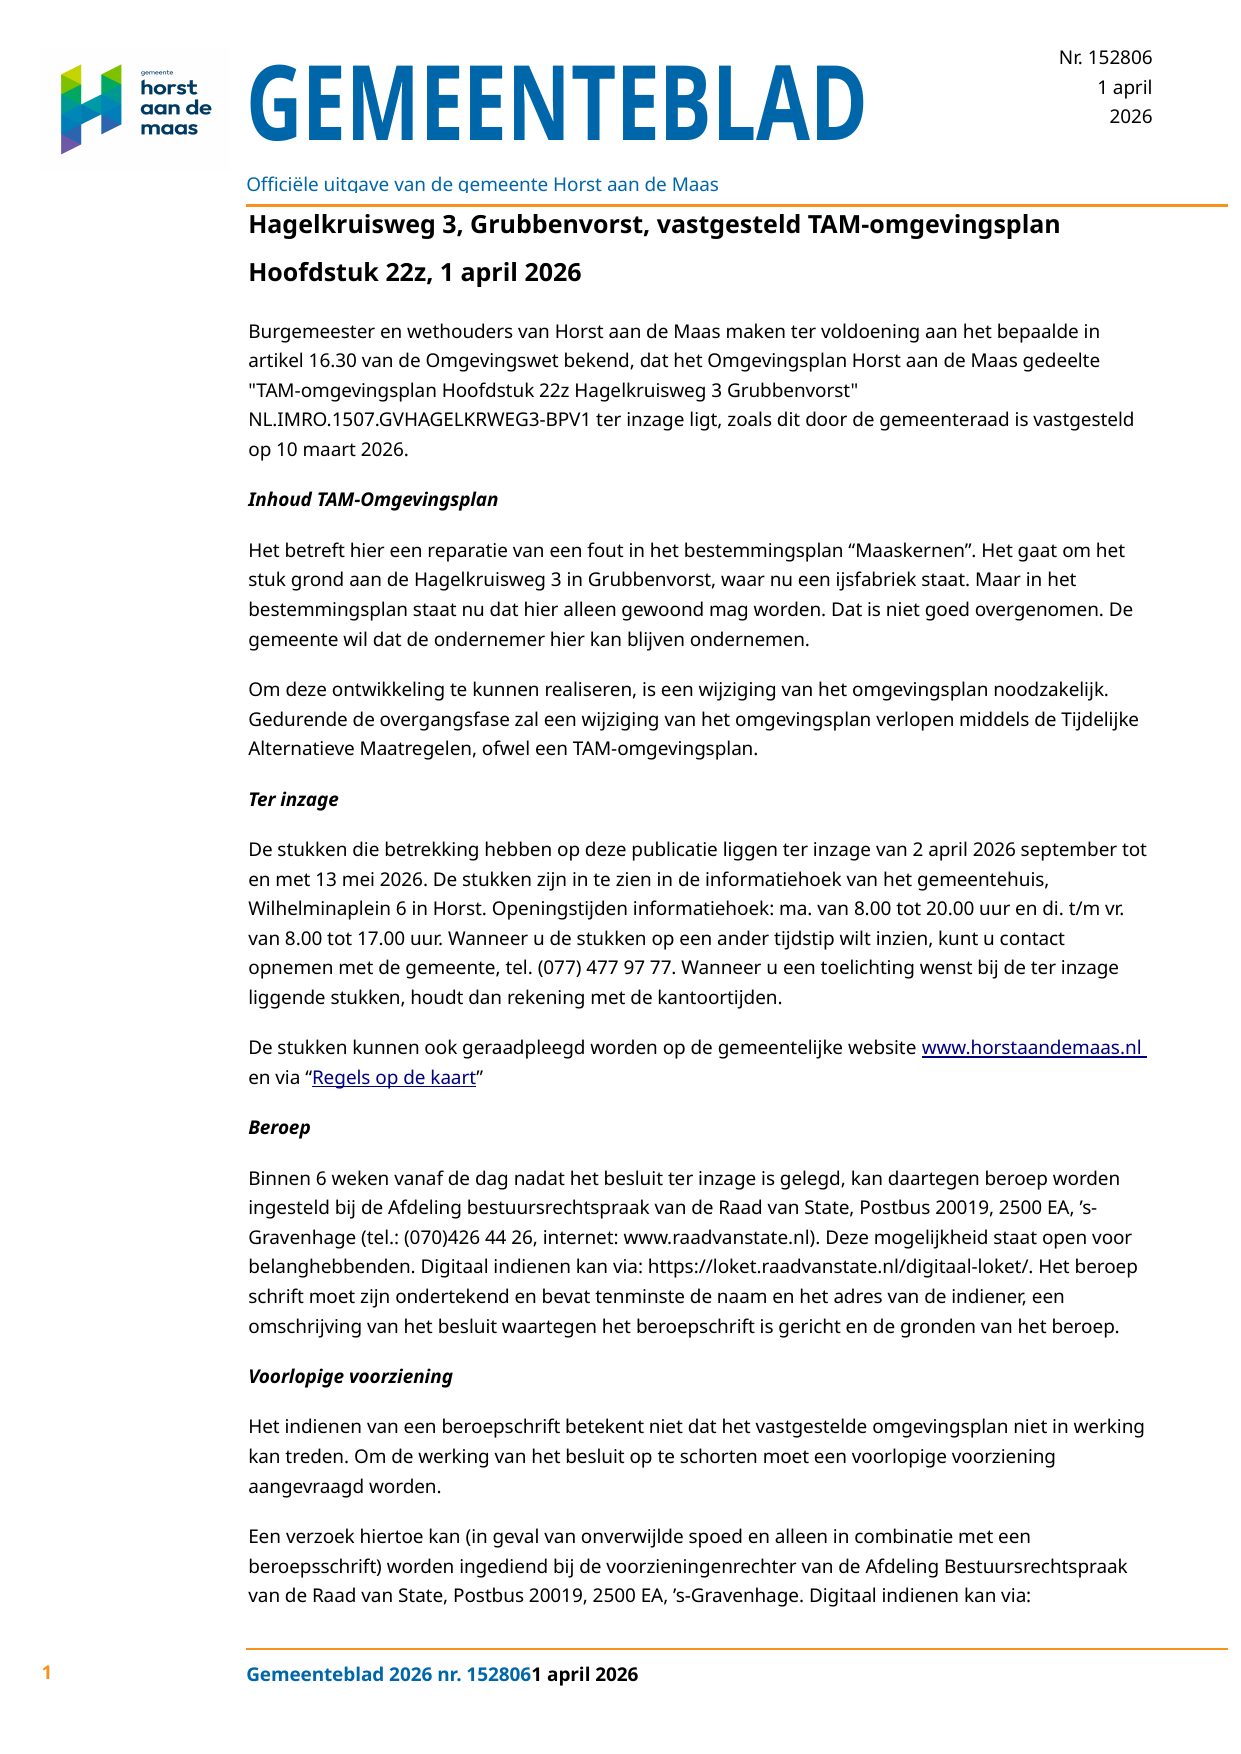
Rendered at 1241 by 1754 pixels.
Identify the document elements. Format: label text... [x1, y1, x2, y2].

text Het indienen van een beroepschrift betekent niet dat het vastgestelde omgevingsplan niet in werking kan treden. Om de werking van het besluit op te schorten moet een voorlopige voorziening aangevraagd worden. [248, 1414, 1152, 1499]
text Het betreft hier een reparatie van een fout in het bestemmingsplan “Maaskernen”. Het gaat om het stuk grond aan de Hagelkruisweg 3 in Grubbenvorst, waar nu een ijsfabriek staat. Maar in het bestemmingsplan staat nu dat hier alleen gewoond mag worden. Dat is niet goed overgenomen. De gemeente wil dat de ondernemer hier kan blijven ondernemen. [248, 537, 1152, 652]
text De stukken kunnen ook geraadpleegd worden op de gemeentelijke website www.horstaandemaas.nl en via “Regels op de kaart” [248, 1034, 1152, 1090]
text Binnen 6 weken vanaf de dag nadat het besluit ter inzage is gelegd, kan daartegen beroep worden ingesteld bij de Afdeling bestuursrechtspraak van de Raad van State, Postbus 20019, 2500 EA, ’s-Gravenhage (tel.: (070)426 44 26, internet: www.raadvanstate.nl). Deze mogelijkheid staat open voor belanghebbenden. Digitaal indienen kan via: https://loket.raadvanstate.nl/digitaal-loket/. Het beroep schrift moet zijn ondertekend en bevat tenminste de naam en het adres van de indiener, een omschrijving van het besluit waartegen het beroepschrift is gericht en de gronden van het beroep. [248, 1165, 1152, 1339]
text Burgemeester en wethouders van Horst aan de Maas maken ter voldoening aan het bepaalde in artikel 16.30 van de Omgevingswet bekend, dat het Omgevingsplan Horst aan de Maas gedeelte "TAM-omgevingsplan Hoofdstuk 22z Hagelkruisweg 3 Grubbenvorst" NL.IMRO.1507.GVHAGELKRWEG3-BPV1 ter inzage ligt, zoals dit door de gemeenteraad is vastgesteld op 10 maart 2026. [248, 318, 1152, 462]
text Ter inzage [248, 786, 1152, 812]
text Beroep [248, 1114, 1152, 1140]
text Voorlopige voorziening [248, 1363, 1152, 1389]
text Hagelkruisweg 3, Grubbenvorst, vastgesteld TAM-omgevingsplan Hoofdstuk 22z, 1 april 2026 [248, 207, 1152, 288]
text Inhoud TAM-Omgevingsplan [248, 487, 1152, 512]
picture [41, 47, 231, 172]
text Een verzoek hiertoe kan (in geval van onverwijlde spoed en alleen in combinatie met een beroepsschrift) worden ingediend bij de voorzieningenrechter van de Afdeling Bestuursrechtspraak van de Raad van State, Postbus 20019, 2500 EA, ’s-Gravenhage. Digitaal indienen kan via: [248, 1523, 1152, 1608]
text De stukken die betrekking hebben op deze publicatie liggen ter inzage van 2 april 2026 september tot en met 13 mei 2026. De stukken zijn in te zien in de informatiehoek van het gemeentehuis, Wilhelminaplein 6 in Horst. Openingstijden informatiehoek: ma. van 8.00 tot 20.00 uur en di. t/m vr. van 8.00 tot 17.00 uur. Wanneer u de stukken op een ander tijdstip wilt inzien, kunt u contact opnemen met de gemeente, tel. (077) 477 97 77. Wanneer u een toelichting wenst bij de ter inzage liggende stukken, houdt dan rekening met de kantoortijden. [248, 836, 1152, 1010]
text Om deze ontwikkeling te kunnen realiseren, is een wijziging van het omgevingsplan noodzakelijk. Gedurende de overgangsfase zal een wijziging van het omgevingsplan verlopen middels de Tijdelijke Alternatieve Maatregelen, ofwel een TAM-omgevingsplan. [248, 676, 1152, 761]
